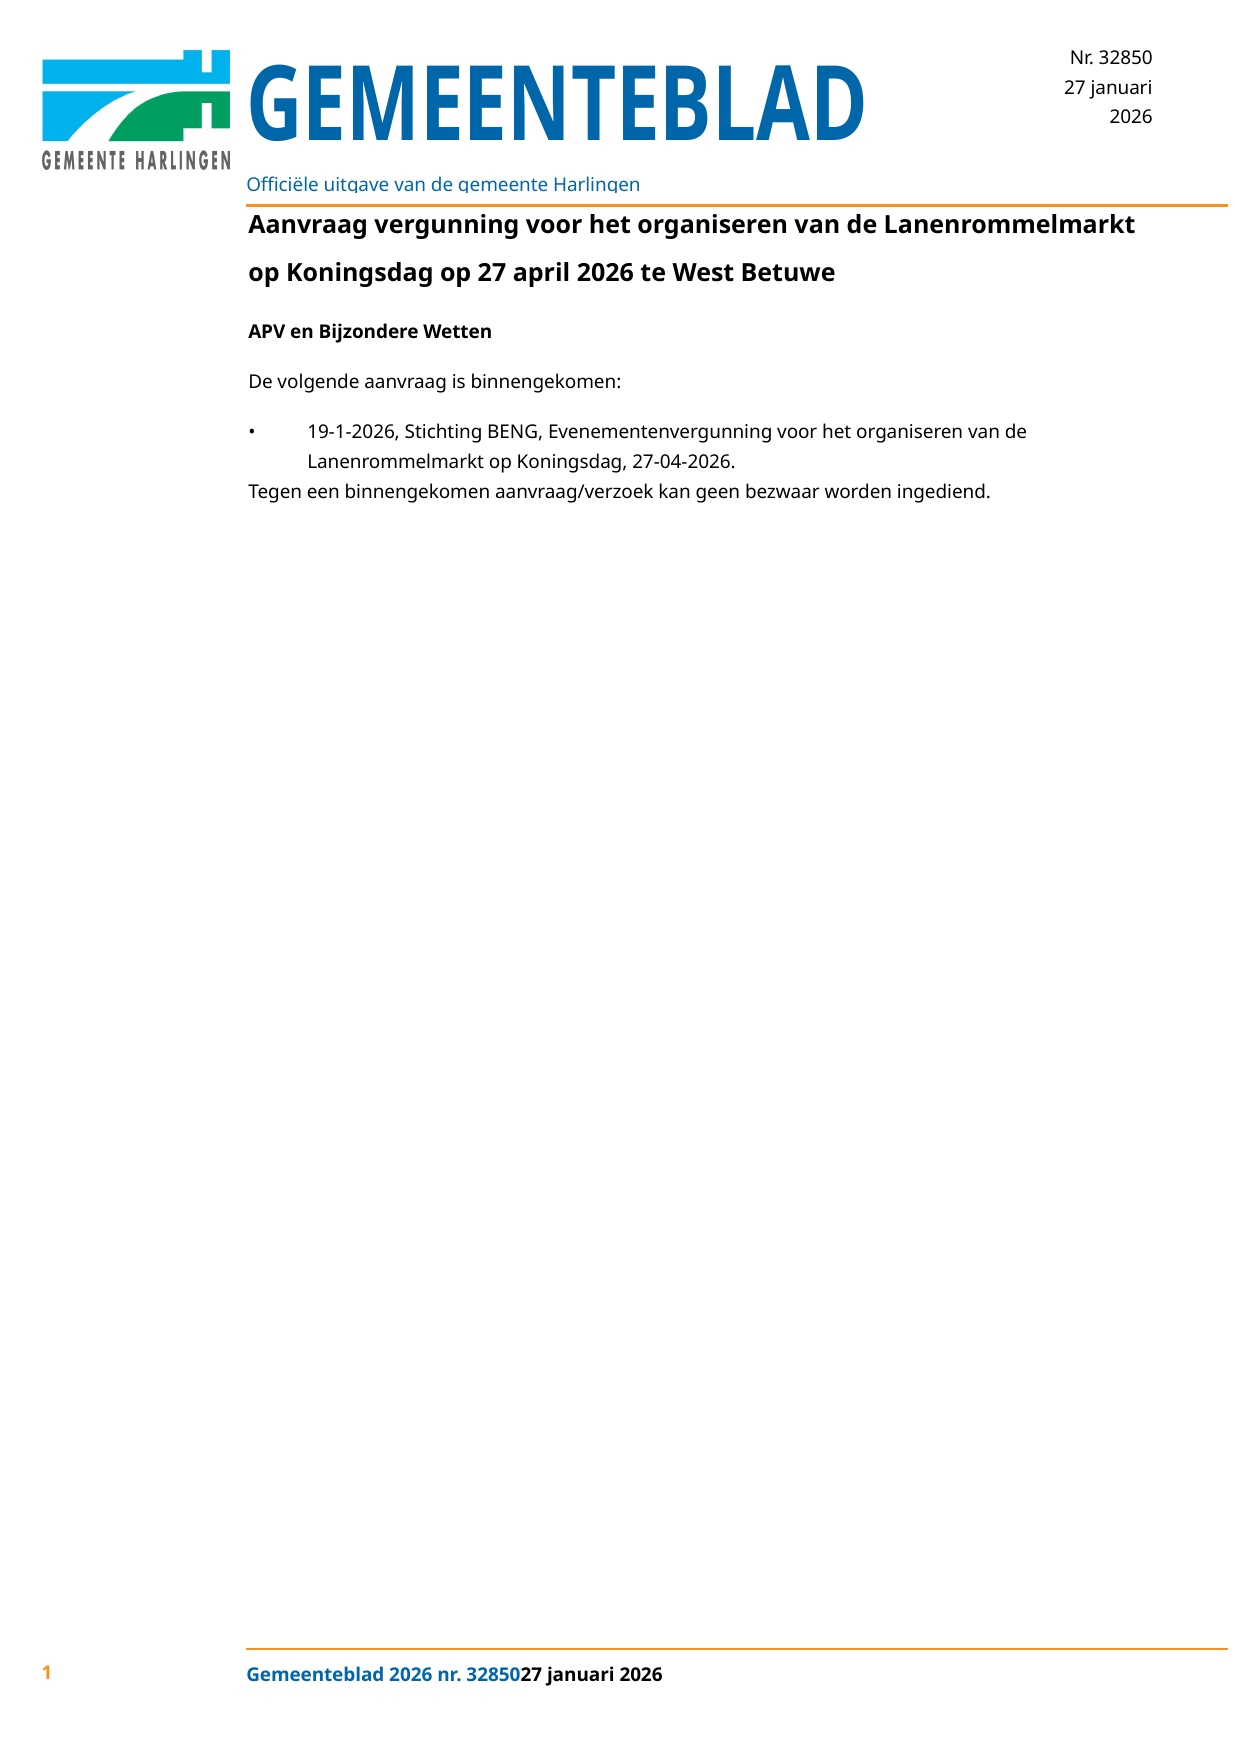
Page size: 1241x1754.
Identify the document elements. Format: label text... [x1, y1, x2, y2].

list 19-1-2026, Stichting BENG, Evenementenvergunning voor het organiseren van de Lanenrommelmarkt op Koningsdag, 27-04-2026. [248, 419, 1152, 474]
text Aanvraag vergunning voor het organiseren van de Lanenrommelmarkt op Koningsdag op 27 april 2026 te West Betuwe [248, 207, 1152, 288]
picture [41, 47, 231, 172]
text Tegen een binnengekomen aanvraag/verzoek kan geen bezwaar worden ingediend. [248, 478, 1152, 504]
text APV en Bijzondere Wetten [248, 318, 1152, 344]
text De volgende aanvraag is binnengekomen: [248, 368, 1152, 394]
